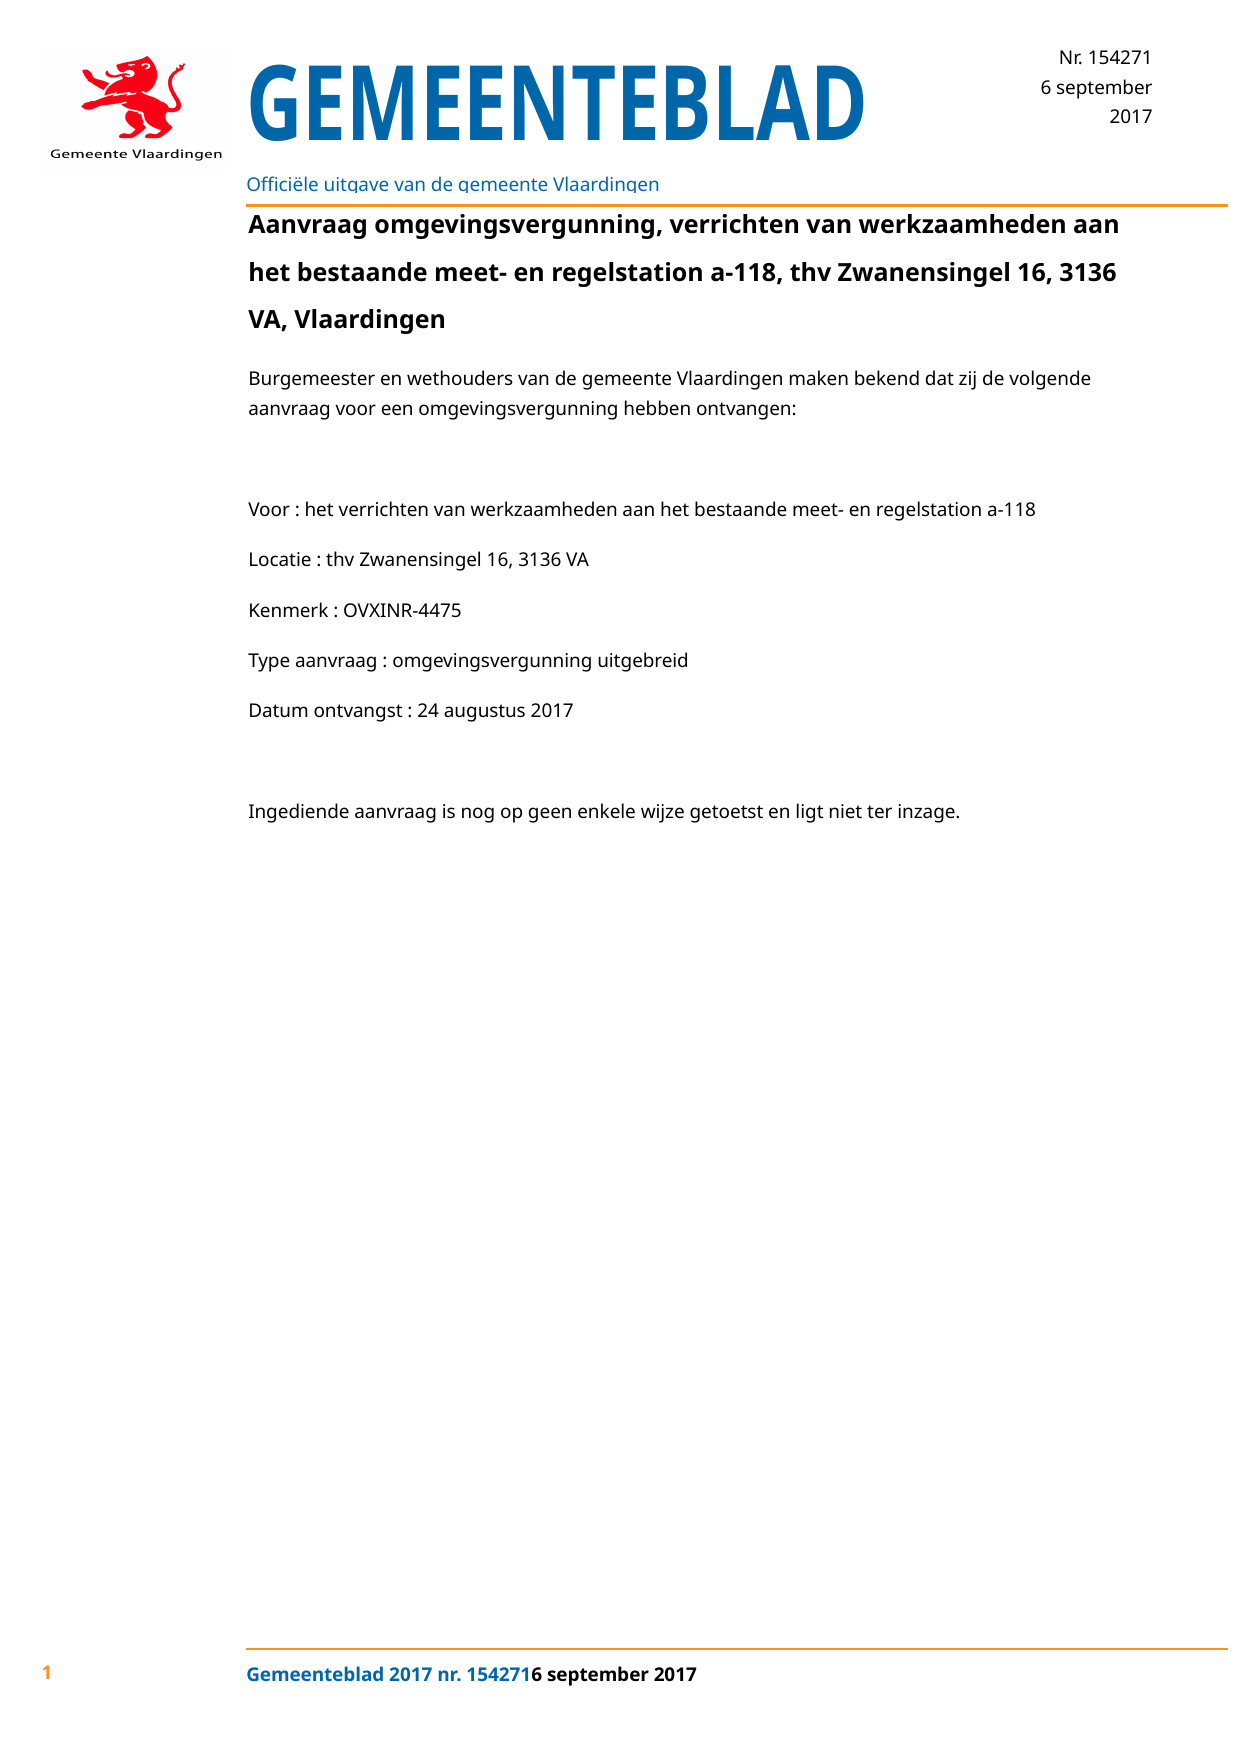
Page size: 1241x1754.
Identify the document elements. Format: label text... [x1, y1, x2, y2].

text Type aanvraag : omgevingsvergunning uitgebreid [248, 647, 1152, 673]
text Locatie : thv Zwanensingel 16, 3136 VA [248, 546, 1152, 572]
text Burgemeester en wethouders van de gemeente Vlaardingen maken bekend dat zij de volgende aanvraag voor een omgevingsvergunning hebben ontvangen: [248, 366, 1152, 421]
text Aanvraag omgevingsvergunning, verrichten van werkzaamheden aan het bestaande meet- en regelstation a-118, thv Zwanensingel 16, 3136 VA, Vlaardingen [248, 207, 1152, 336]
text Kenmerk : OVXINR-4475 [248, 597, 1152, 622]
text Ingediende aanvraag is nog op geen enkele wijze getoetst en ligt niet ter inzage. [248, 798, 1152, 824]
text Datum ontvangst : 24 augustus 2017 [248, 698, 1152, 723]
picture [41, 47, 231, 172]
text Voor : het verrichten van werkzaamheden aan het bestaande meet- en regelstation a-118 [248, 496, 1152, 522]
